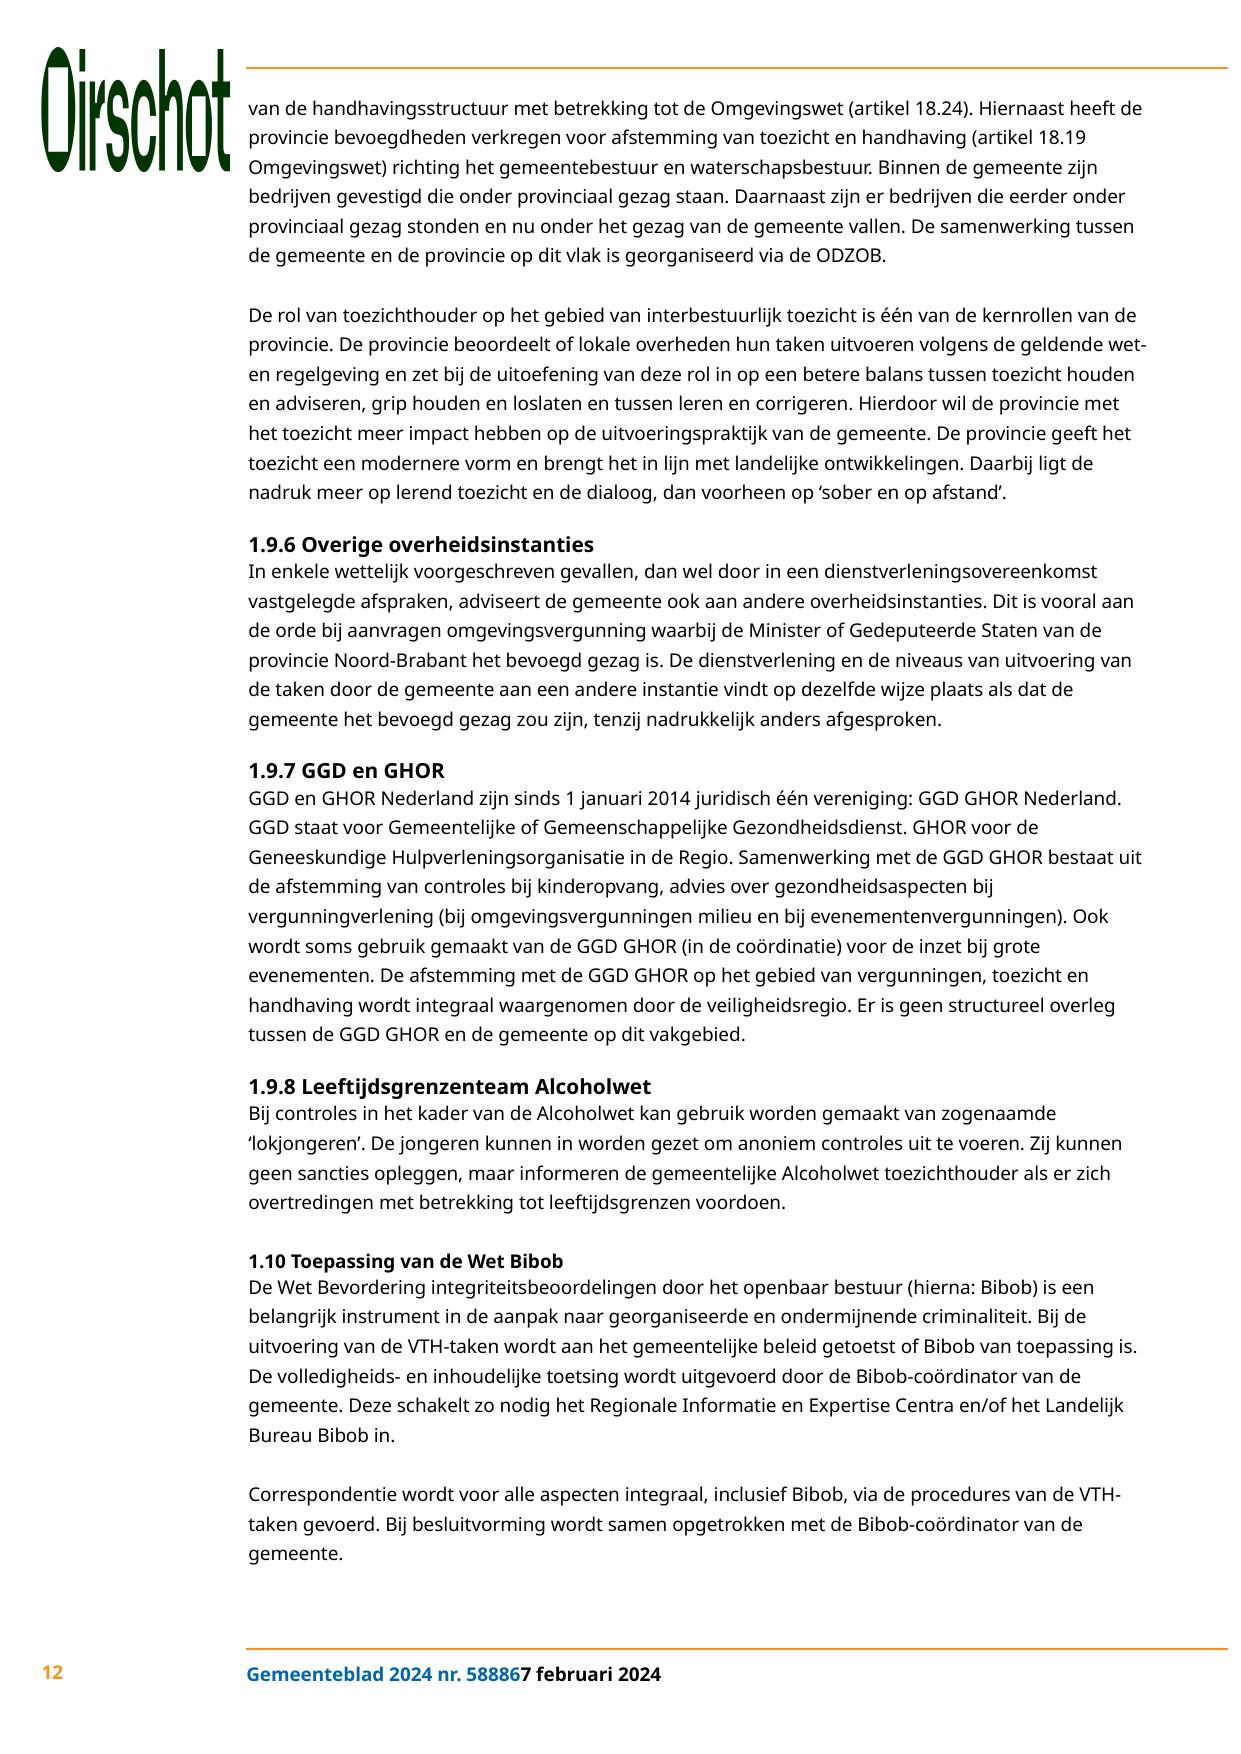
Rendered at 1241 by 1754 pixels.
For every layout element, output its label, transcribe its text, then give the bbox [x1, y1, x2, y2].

text van de handhavingsstructuur met betrekking tot de Omgevingswet (artikel 18.24). Hiernaast heeft de provincie bevoegdheden verkregen voor afstemming van toezicht en handhaving (artikel 18.19 Omgevingswet) richting het gemeentebestuur en waterschapsbestuur. Binnen de gemeente zijn bedrijven gevestigd die onder provinciaal gezag staan. Daarnaast zijn er bedrijven die eerder onder provinciaal gezag stonden en nu onder het gezag van de gemeente vallen. De samenwerking tussen de gemeente en de provincie op dit vlak is georganiseerd via de ODZOB. [248, 95, 1152, 268]
text De rol van toezichthouder op het gebied van interbestuurlijk toezicht is één van de kernrollen van de provincie. De provincie beoordeelt of lokale overheden hun taken uitvoeren volgens de geldende wet- en regelgeving en zet bij de uitoefening van deze rol in op een betere balans tussen toezicht houden en adviseren, grip houden en loslaten en tussen leren en corrigeren. Hierdoor wil de provincie met het toezicht meer impact hebben op de uitvoeringspraktijk van de gemeente. De provincie geeft het toezicht een modernere vorm en brengt het in lijn met landelijke ontwikkelingen. Daarbij ligt de nadruk meer op lerend toezicht en de dialoog, dan voorheen op ‘sober en op afstand’. [248, 302, 1152, 505]
text De Wet Bevordering integriteitsbeoordelingen door het openbaar bestuur (hierna: Bibob) is een belangrijk instrument in de aanpak naar georganiseerde en ondermijnende criminaliteit. Bij de uitvoering van de VTH-taken wordt aan het gemeentelijke beleid getoetst of Bibob van toepassing is. De volledigheids- en inhoudelijke toetsing wordt uitgevoerd door de Bibob-coördinator van de gemeente. Deze schakelt zo nodig het Regionale Informatie en Expertise Centra en/of het Landelijk Bureau Bibob in. [248, 1274, 1152, 1448]
text GGD en GHOR Nederland zijn sinds 1 januari 2014 juridisch één vereniging: GGD GHOR Nederland. GGD staat voor Gemeentelijke of Gemeenschappelijke Gezondheidsdienst. GHOR voor de Geneeskundige Hulpverleningsorganisatie in de Regio. Samenwerking met de GGD GHOR bestaat uit de afstemming van controles bij kinderopvang, advies over gezondheidsaspecten bij vergunningverlening (bij omgevingsvergunningen milieu en bij evenementenvergunningen). Ook wordt soms gebruik gemaakt van de GGD GHOR (in de coördinatie) voor de inzet bij grote evenementen. De afstemming met de GGD GHOR op het gebied van vergunningen, toezicht en handhaving wordt integraal waargenomen door de veiligheidsregio. Er is geen structureel overleg tussen de GGD GHOR en de gemeente op dit vakgebied. [248, 785, 1152, 1047]
text 1.9.7 GGD en GHOR [248, 757, 1152, 785]
text 1.9.6 Overige overheidsinstanties [248, 530, 1152, 558]
text In enkele wettelijk voorgeschreven gevallen, dan wel door in een dienstverleningsovereenkomst vastgelegde afspraken, adviseert de gemeente ook aan andere overheidsinstanties. Dit is vooral aan de orde bij aanvragen omgevingsvergunning waarbij de Minister of Gedeputeerde Staten van de provincie Noord-Brabant het bevoegd gezag is. De dienstverlening en de niveaus van uitvoering van de taken door de gemeente aan een andere instantie vindt op dezelfde wijze plaats als dat de gemeente het bevoegd gezag zou zijn, tenzij nadrukkelijk anders afgesproken. [248, 558, 1152, 732]
picture [41, 47, 231, 172]
text Correspondentie wordt voor alle aspecten integraal, inclusief Bibob, via de procedures van de VTH-taken gevoerd. Bij besluitvorming wordt samen opgetrokken met de Bibob-coördinator van de gemeente. [248, 1481, 1152, 1566]
text 1.10 Toepassing van de Wet Bibob [248, 1248, 1152, 1274]
text Bij controles in het kader van de Alcoholwet kan gebruik worden gemaakt van zogenaamde ‘lokjongeren’. De jongeren kunnen in worden gezet om anoniem controles uit te voeren. Zij kunnen geen sancties opleggen, maar informeren de gemeentelijke Alcoholwet toezichthouder als er zich overtredingen met betrekking tot leeftijdsgrenzen voordoen. [248, 1101, 1152, 1215]
text 1.9.8 Leeftijdsgrenzenteam Alcoholwet [248, 1072, 1152, 1101]
